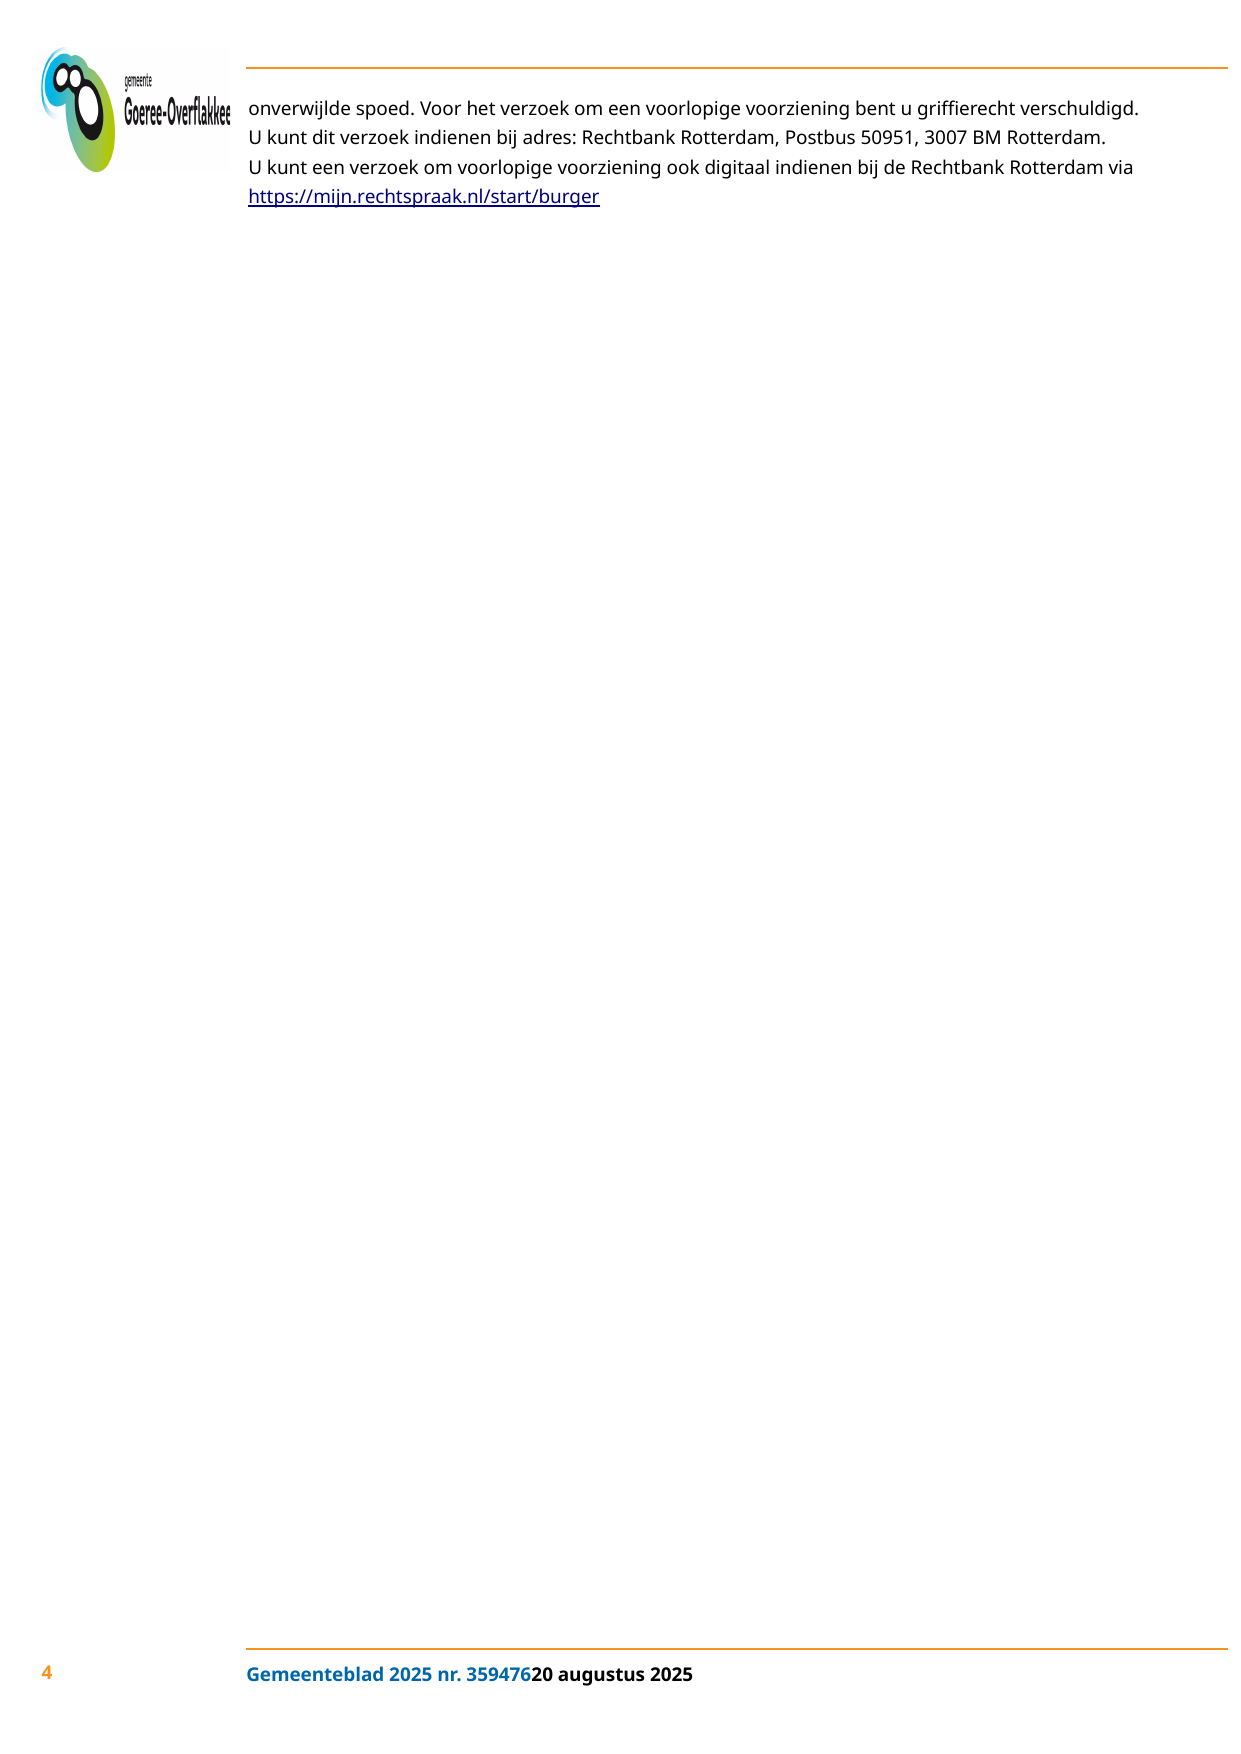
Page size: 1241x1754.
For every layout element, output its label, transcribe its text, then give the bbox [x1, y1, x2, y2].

text onverwijlde spoed. Voor het verzoek om een voorlopige voorziening bent u griffierecht verschuldigd. U kunt dit verzoek indienen bij adres: Rechtbank Rotterdam, Postbus 50951, 3007 BM Rotterdam. [248, 95, 1152, 150]
text U kunt een verzoek om voorlopige voorziening ook digitaal indienen bij de Rechtbank Rotterdam via https://mijn.rechtspraak.nl/start/burger [248, 154, 1152, 209]
picture [41, 47, 231, 172]
